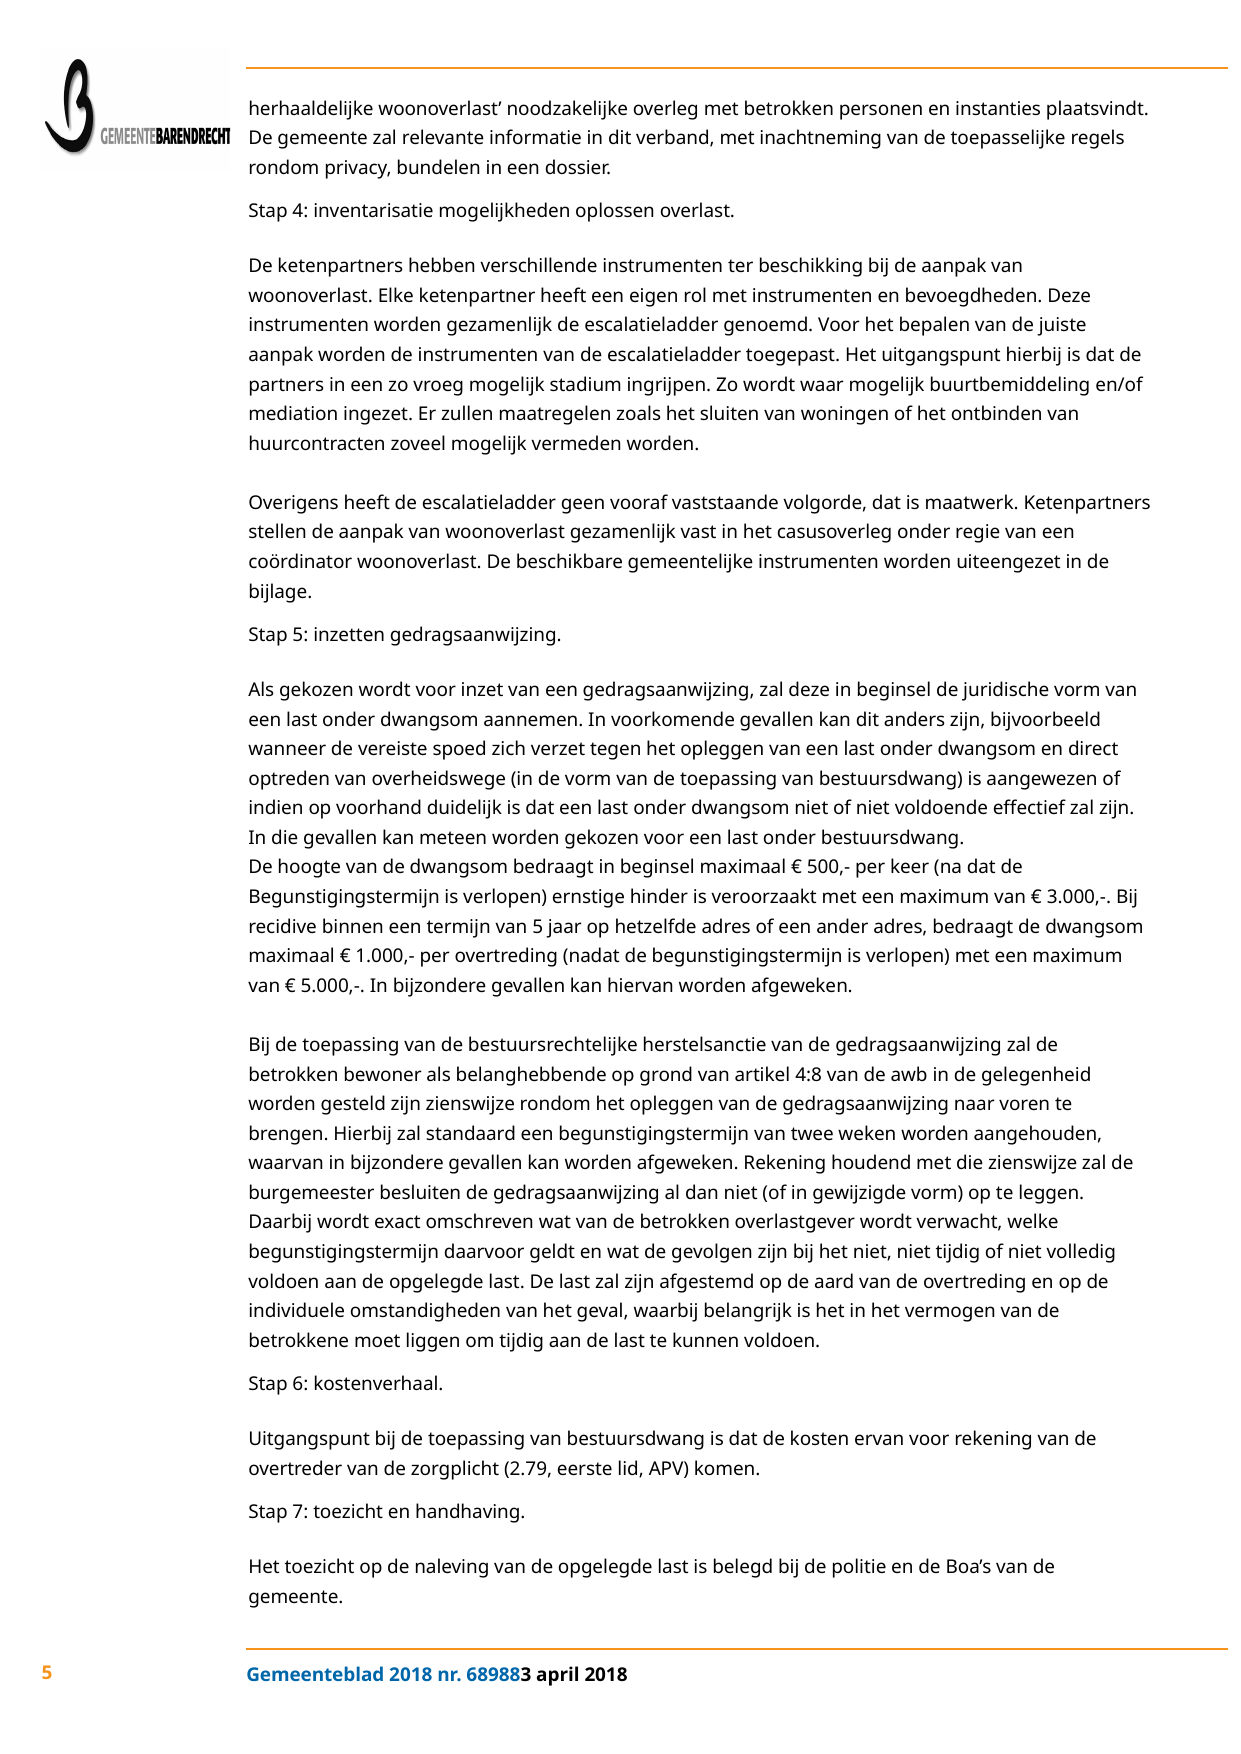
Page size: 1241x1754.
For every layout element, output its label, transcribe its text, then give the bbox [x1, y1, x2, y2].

text herhaaldelijke woonoverlast’ noodzakelijke overleg met betrokken personen en instanties plaatsvindt. De gemeente zal relevante informatie in dit verband, met inachtneming van de toepasselijke regels rondom privacy, bundelen in een dossier. [248, 95, 1152, 180]
text Stap 7: toezicht en handhaving. [248, 1498, 1152, 1524]
text Het toezicht op de naleving van de opgelegde last is belegd bij de politie en de Boa’s van de gemeente. [248, 1553, 1152, 1609]
text Stap 6: kostenverhaal. [248, 1370, 1152, 1396]
text Stap 5: inzetten gedragsaanwijzing. [248, 621, 1152, 647]
text Overigens heeft de escalatieladder geen vooraf vaststaande volgorde, dat is maatwerk. Ketenpartners stellen de aanpak van woonoverlast gezamenlijk vast in het casusoverleg onder regie van een coördinator woonoverlast. De beschikbare gemeentelijke instrumenten worden uiteengezet in de bijlage. [248, 489, 1152, 603]
text Uitgangspunt bij de toepassing van bestuursdwang is dat de kosten ervan voor rekening van de overtreder van de zorgplicht (2.79, eerste lid, APV) komen. [248, 1426, 1152, 1481]
picture [41, 47, 231, 172]
text Bij de toepassing van de bestuursrechtelijke herstelsanctie van de gedragsaanwijzing zal de betrokken bewoner als belanghebbende op grond van artikel 4:8 van de awb in de gelegenheid worden gesteld zijn zienswijze rondom het opleggen van de gedragsaanwijzing naar voren te brengen. Hierbij zal standaard een begunstigingstermijn van twee weken worden aangehouden, waarvan in bijzondere gevallen kan worden afgeweken. Rekening houdend met die zienswijze zal de burgemeester besluiten de gedragsaanwijzing al dan niet (of in gewijzigde vorm) op te leggen. Daarbij wordt exact omschreven wat van de betrokken overlastgever wordt verwacht, welke begunstigingstermijn daarvoor geldt en wat de gevolgen zijn bij het niet, niet tijdig of niet volledig voldoen aan de opgelegde last. De last zal zijn afgestemd op de aard van de overtreding en op de individuele omstandigheden van het geval, waarbij belangrijk is het in het vermogen van de betrokkene moet liggen om tijdig aan de last te kunnen voldoen. [248, 1031, 1152, 1353]
text Stap 4: inventarisatie mogelijkheden oplossen overlast. [248, 197, 1152, 223]
text De ketenpartners hebben verschillende instrumenten ter beschikking bij de aanpak van woonoverlast. Elke ketenpartner heeft een eigen rol met instrumenten en bevoegdheden. Deze instrumenten worden gezamenlijk de escalatieladder genoemd. Voor het bepalen van de juiste aanpak worden de instrumenten van de escalatieladder toegepast. Het uitgangspunt hierbij is dat de partners in een zo vroeg mogelijk stadium ingrijpen. Zo wordt waar mogelijk buurtbemiddeling en/of mediation ingezet. Er zullen maatregelen zoals het sluiten van woningen of het ontbinden van huurcontracten zoveel mogelijk vermeden worden. [248, 252, 1152, 456]
text Als gekozen wordt voor inzet van een gedragsaanwijzing, zal deze in beginsel de juridische vorm van een last onder dwangsom aannemen. In voorkomende gevallen kan dit anders zijn, bijvoorbeeld wanneer de vereiste spoed zich verzet tegen het opleggen van een last onder dwangsom en direct optreden van overheidswege (in de vorm van de toepassing van bestuursdwang) is aangewezen of indien op voorhand duidelijk is dat een last onder dwangsom niet of niet voldoende effectief zal zijn. In die gevallen kan meteen worden gekozen voor een last onder bestuursdwang. [248, 676, 1152, 850]
text De hoogte van de dwangsom bedraagt in beginsel maximaal € 500,- per keer (na dat de Begunstigingstermijn is verlopen) ernstige hinder is veroorzaakt met een maximum van € 3.000,-. Bij recidive binnen een termijn van 5 jaar op hetzelfde adres of een ander adres, bedraagt de dwangsom maximaal € 1.000,- per overtreding (nadat de begunstigingstermijn is verlopen) met een maximum van € 5.000,-. In bijzondere gevallen kan hiervan worden afgeweken. [248, 854, 1152, 998]
